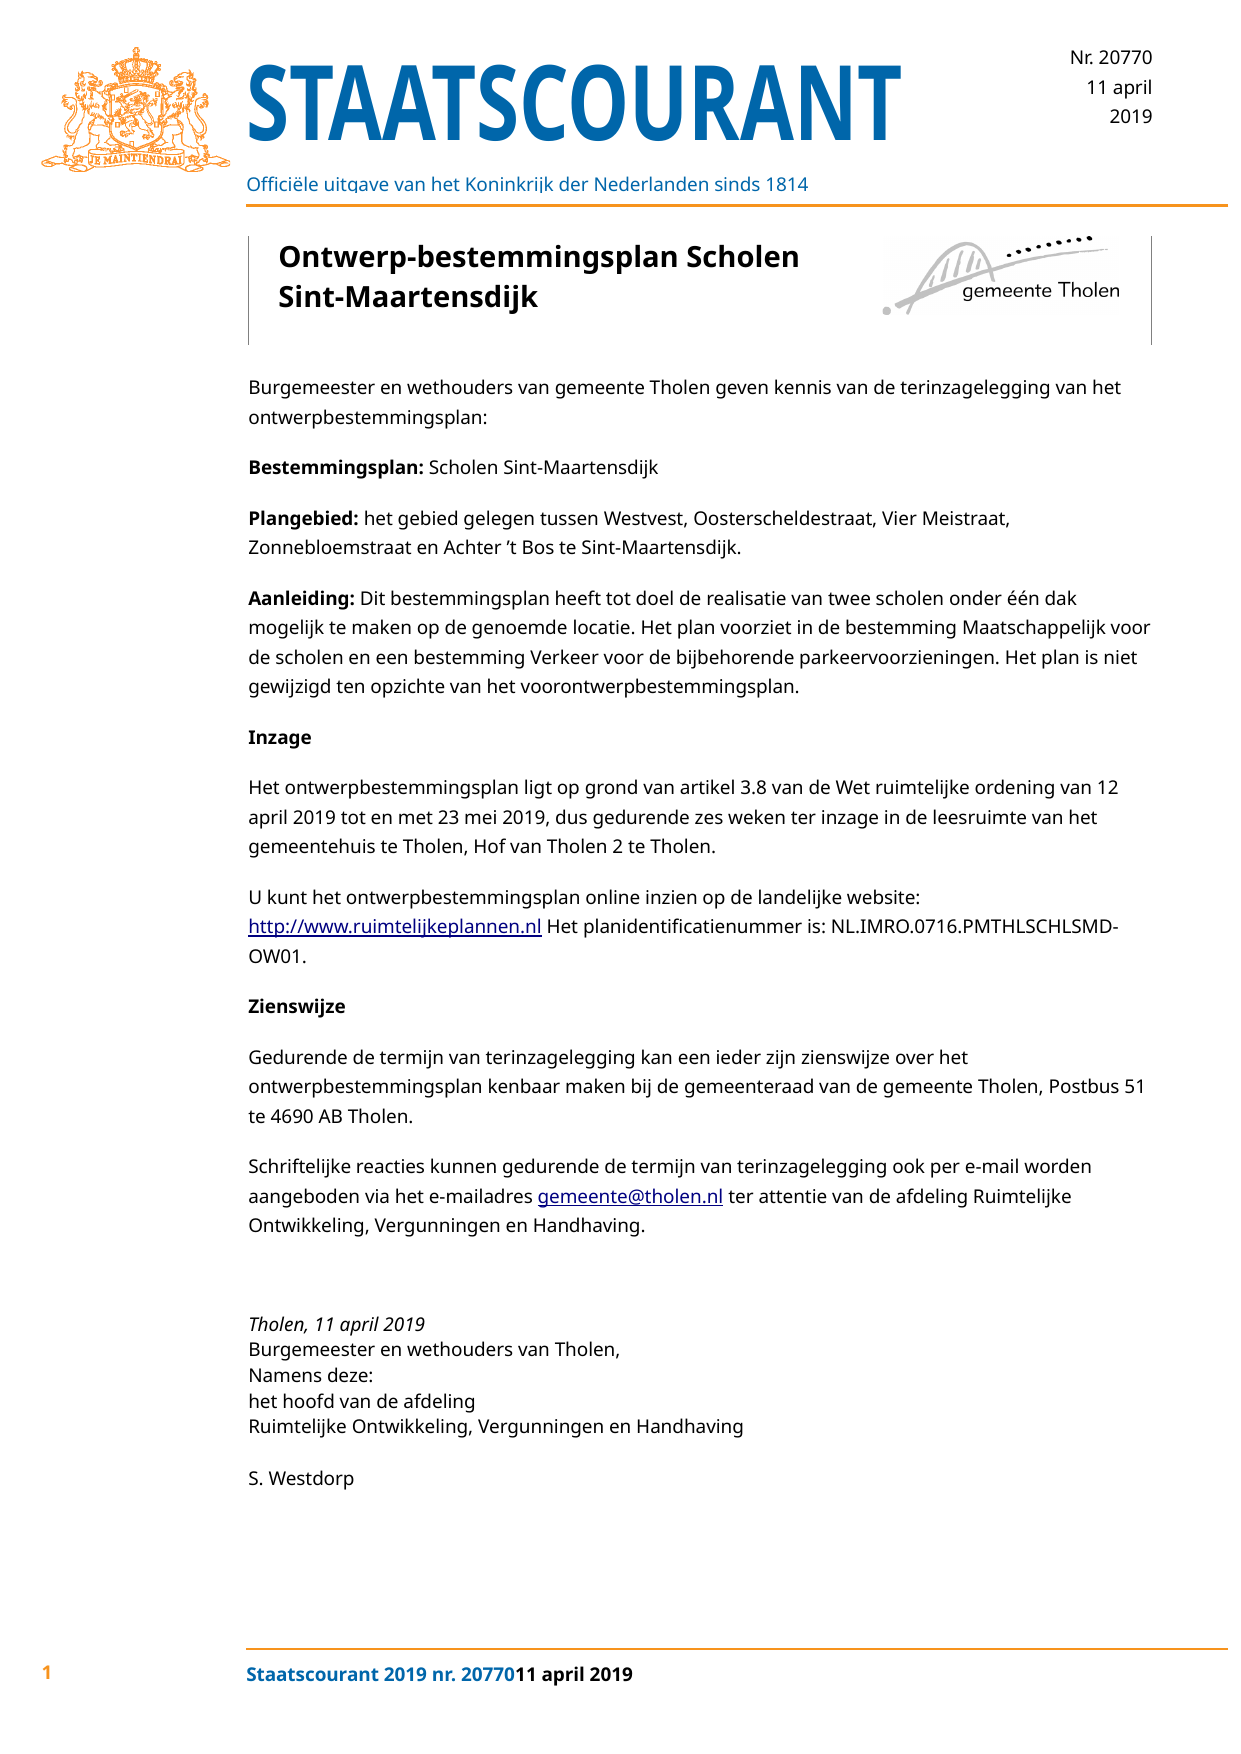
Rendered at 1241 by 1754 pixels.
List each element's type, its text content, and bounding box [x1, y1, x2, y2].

text Het ontwerpbestemmingsplan ligt op grond van artikel 3.8 van de Wet ruimtelijke ordening van 12 april 2019 tot en met 23 mei 2019, dus gedurende zes weken ter inzage in de leesruimte van het gemeentehuis te Tholen, Hof van Tholen 2 te Tholen. [248, 774, 1152, 859]
text Burgemeester en wethouders van gemeente Tholen geven kennis van de terinzagelegging van het ontwerpbestemmingsplan: [248, 374, 1152, 429]
text Plangebied: het gebied gelegen tussen Westvest, Oosterscheldestraat, Vier Meistraat, Zonnebloemstraat en Achter ’t Bos te Sint-Maartensdijk. [248, 505, 1152, 560]
text Tholen, 11 april 2019 [248, 1311, 1152, 1337]
picture [882, 236, 1119, 315]
text Ruimtelijke Ontwikkeling, Vergunningen en Handhaving [248, 1414, 1152, 1439]
table_header [850, 236, 1151, 345]
text Burgemeester en wethouders van Tholen, [248, 1337, 1152, 1362]
text Gedurende de termijn van terinzagelegging kan een ieder zijn zienswijze over het ontwerpbestemmingsplan kenbaar maken bij de gemeenteraad van de gemeente Tholen, Postbus 51 te 4690 AB Tholen. [248, 1044, 1152, 1129]
text S. Westdorp [248, 1465, 1152, 1491]
text Namens deze: [248, 1362, 1152, 1388]
picture [41, 47, 231, 172]
text Zienswijze [248, 993, 1152, 1019]
text U kunt het ontwerpbestemmingsplan online inzien op de landelijke website: http://www.ruimtelijkeplannen.nl Het planidentificatienummer is: NL.IMRO.0716.PMTHLSCHLSMD‐OW01. [248, 884, 1152, 969]
text Aanleiding: Dit bestemmingsplan heeft tot doel de realisatie van twee scholen onder één dak mogelijk te maken op de genoemde locatie. Het plan voorziet in de bestemming Maatschappelijk voor de scholen en een bestemming Verkeer voor de bijbehorende parkeervoorzieningen. Het plan is niet gewijzigd ten opzichte van het voorontwerpbestemmingsplan. [248, 585, 1152, 699]
text Inzage [248, 724, 1152, 749]
text het hoofd van de afdeling [248, 1388, 1152, 1414]
text Bestemmingsplan: Scholen Sint-Maartensdijk [248, 454, 1152, 480]
table_header Ontwerp-bestemmingsplan Scholen Sint-Maartensdijk [249, 236, 850, 345]
text Schriftelijke reacties kunnen gedurende de termijn van terinzagelegging ook per e-mail worden aangeboden via het e-mailadres gemeente@tholen.nl ter attentie van de afdeling Ruimtelijke Ontwikkeling, Vergunningen en Handhaving. [248, 1153, 1152, 1238]
